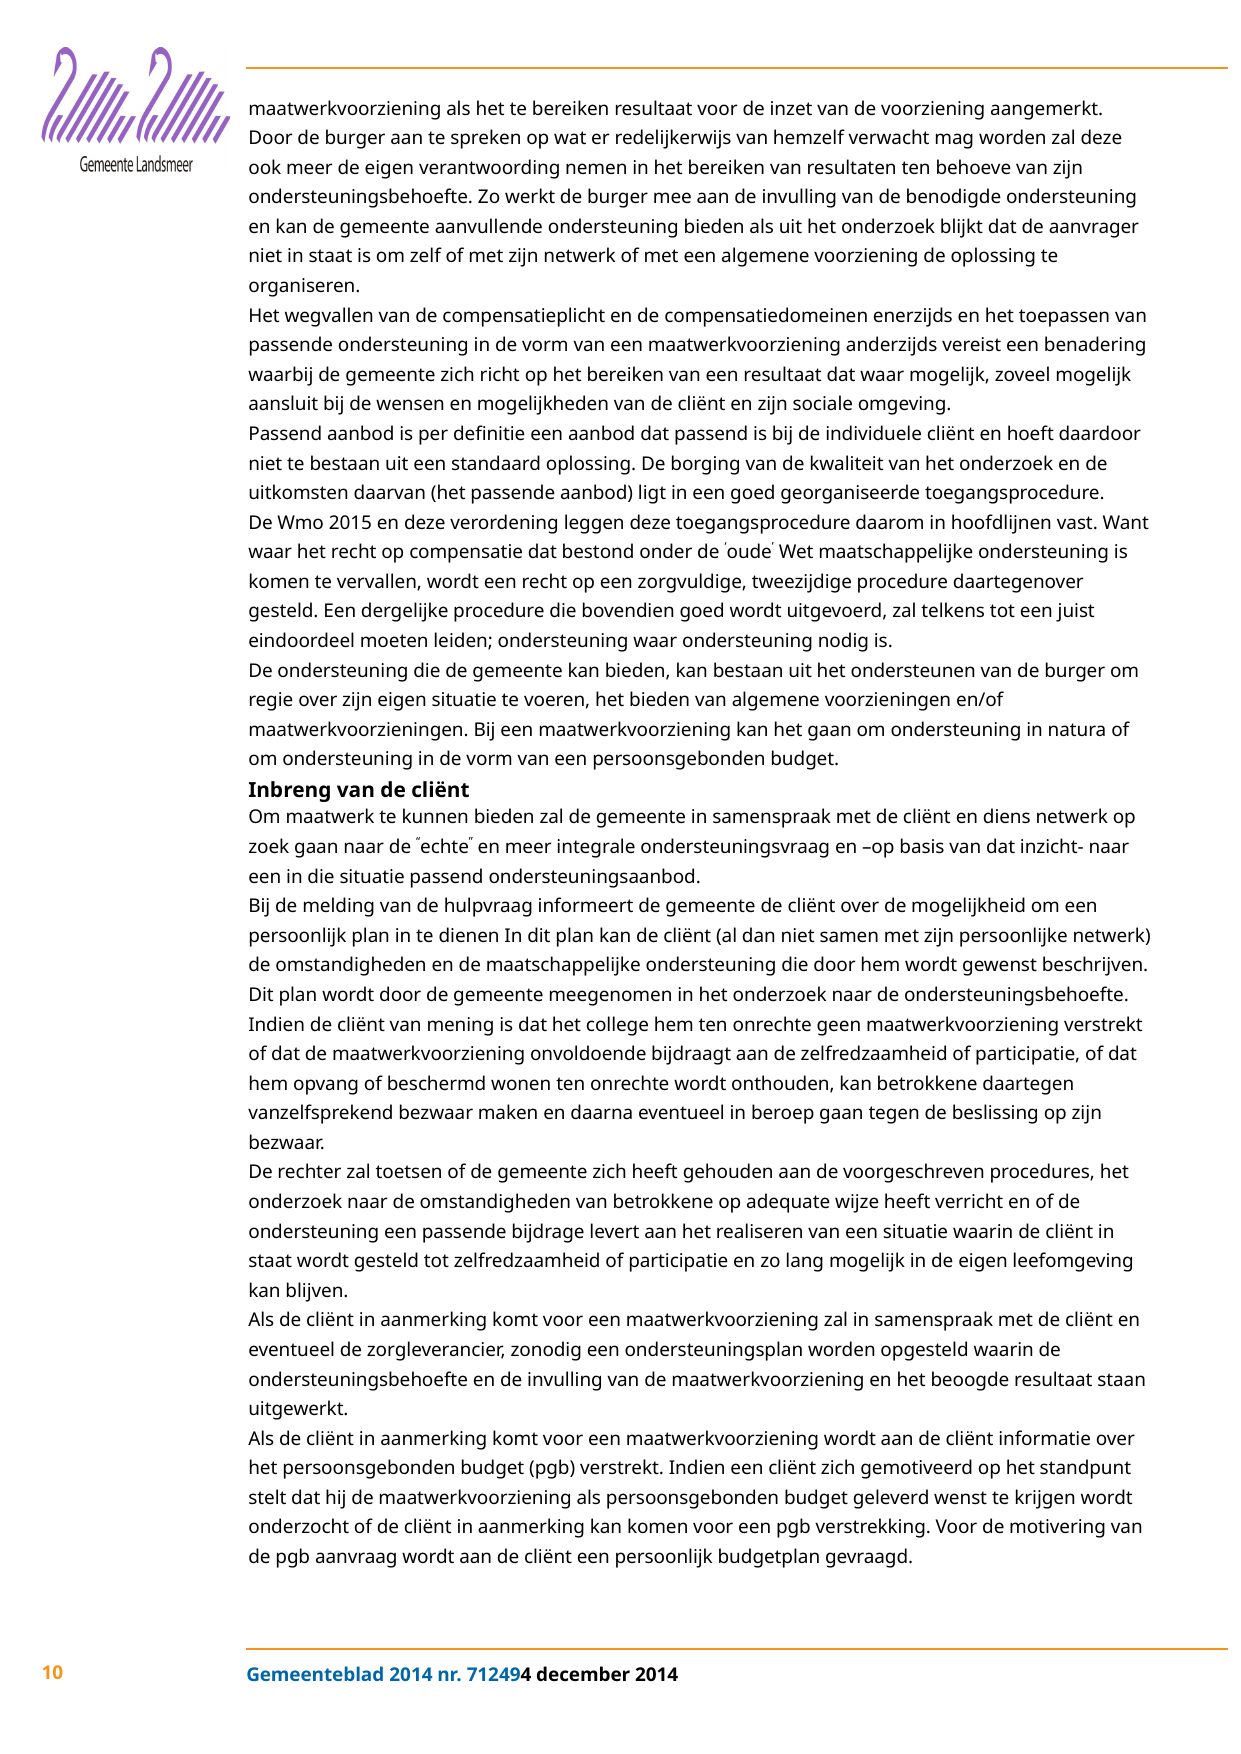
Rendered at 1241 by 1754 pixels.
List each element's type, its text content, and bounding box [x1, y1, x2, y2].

text Passend aanbod is per definitie een aanbod dat passend is bij de individuele cliënt en hoeft daardoor niet te bestaan uit een standaard oplossing. De borging van de kwaliteit van het onderzoek en de uitkomsten daarvan (het passende aanbod) ligt in een goed georganiseerde toegangsprocedure. [248, 420, 1152, 505]
text Bij de melding van de hulpvraag informeert de gemeente de cliënt over de mogelijkheid om een persoonlijk plan in te dienen In dit plan kan de cliënt (al dan niet samen met zijn persoonlijke netwerk) de omstandigheden en de maatschappelijke ondersteuning die door hem wordt gewenst beschrijven. Dit plan wordt door de gemeente meegenomen in het onderzoek naar de ondersteuningsbehoefte. [248, 892, 1152, 1007]
text maatwerkvoorziening als het te bereiken resultaat voor de inzet van de voorziening aangemerkt. [248, 95, 1152, 121]
text Om maatwerk te kunnen bieden zal de gemeente in samenspraak met de cliënt en diens netwerk op zoek gaan naar de “echte” en meer integrale ondersteuningsvraag en –op basis van dat inzicht- naar een in die situatie passend ondersteuningsaanbod. [248, 804, 1152, 888]
text De Wmo 2015 en deze verordening leggen deze toegangsprocedure daarom in hoofdlijnen vast. Want waar het recht op compensatie dat bestond onder de ‘oude’ Wet maatschappelijke ondersteuning is komen te vervallen, wordt een recht op een zorgvuldige, tweezijdige procedure daartegenover gesteld. Een dergelijke procedure die bovendien goed wordt uitgevoerd, zal telkens tot een juist eindoordeel moeten leiden; ondersteuning waar ondersteuning nodig is. [248, 509, 1152, 653]
text Als de cliënt in aanmerking komt voor een maatwerkvoorziening zal in samenspraak met de cliënt en eventueel de zorgleverancier, zonodig een ondersteuningsplan worden opgesteld waarin de ondersteuningsbehoefte en de invulling van de maatwerkvoorziening en het beoogde resultaat staan uitgewerkt. [248, 1307, 1152, 1421]
text De ondersteuning die de gemeente kan bieden, kan bestaan uit het ondersteunen van de burger om regie over zijn eigen situatie te voeren, het bieden van algemene voorzieningen en/of maatwerkvoorzieningen. Bij een maatwerkvoorziening kan het gaan om ondersteuning in natura of om ondersteuning in de vorm van een persoonsgebonden budget. [248, 657, 1152, 771]
picture [41, 47, 231, 172]
text Als de cliënt in aanmerking komt voor een maatwerkvoorziening wordt aan de cliënt informatie over het persoonsgebonden budget (pgb) verstrekt. Indien een cliënt zich gemotiveerd op het standpunt stelt dat hij de maatwerkvoorziening als persoonsgebonden budget geleverd wenst te krijgen wordt onderzocht of de cliënt in aanmerking kan komen voor een pgb verstrekking. Voor de motivering van de pgb aanvraag wordt aan de cliënt een persoonlijk budgetplan gevraagd. [248, 1425, 1152, 1569]
text Inbreng van de cliënt [248, 775, 1152, 804]
text Het wegvallen van de compensatieplicht en de compensatiedomeinen enerzijds en het toepassen van passende ondersteuning in de vorm van een maatwerkvoorziening anderzijds vereist een benadering waarbij de gemeente zich richt op het bereiken van een resultaat dat waar mogelijk, zoveel mogelijk aansluit bij de wensen en mogelijkheden van de cliënt en zijn sociale omgeving. [248, 302, 1152, 416]
text Indien de cliënt van mening is dat het college hem ten onrechte geen maatwerkvoorziening verstrekt of dat de maatwerkvoorziening onvoldoende bijdraagt aan de zelfredzaamheid of participatie, of dat hem opvang of beschermd wonen ten onrechte wordt onthouden, kan betrokkene daartegen vanzelfsprekend bezwaar maken en daarna eventueel in beroep gaan tegen de beslissing op zijn bezwaar. [248, 1011, 1152, 1155]
text Door de burger aan te spreken op wat er redelijkerwijs van hemzelf verwacht mag worden zal deze ook meer de eigen verantwoording nemen in het bereiken van resultaten ten behoeve van zijn ondersteuningsbehoefte. Zo werkt de burger mee aan de invulling van de benodigde ondersteuning en kan de gemeente aanvullende ondersteuning bieden als uit het onderzoek blijkt dat de aanvrager niet in staat is om zelf of met zijn netwerk of met een algemene voorziening de oplossing te organiseren. [248, 124, 1152, 298]
text De rechter zal toetsen of de gemeente zich heeft gehouden aan de voorgeschreven procedures, het onderzoek naar de omstandigheden van betrokkene op adequate wijze heeft verricht en of de ondersteuning een passende bijdrage levert aan het realiseren van een situatie waarin de cliënt in staat wordt gesteld tot zelfredzaamheid of participatie en zo lang mogelijk in de eigen leefomgeving kan blijven. [248, 1159, 1152, 1303]
